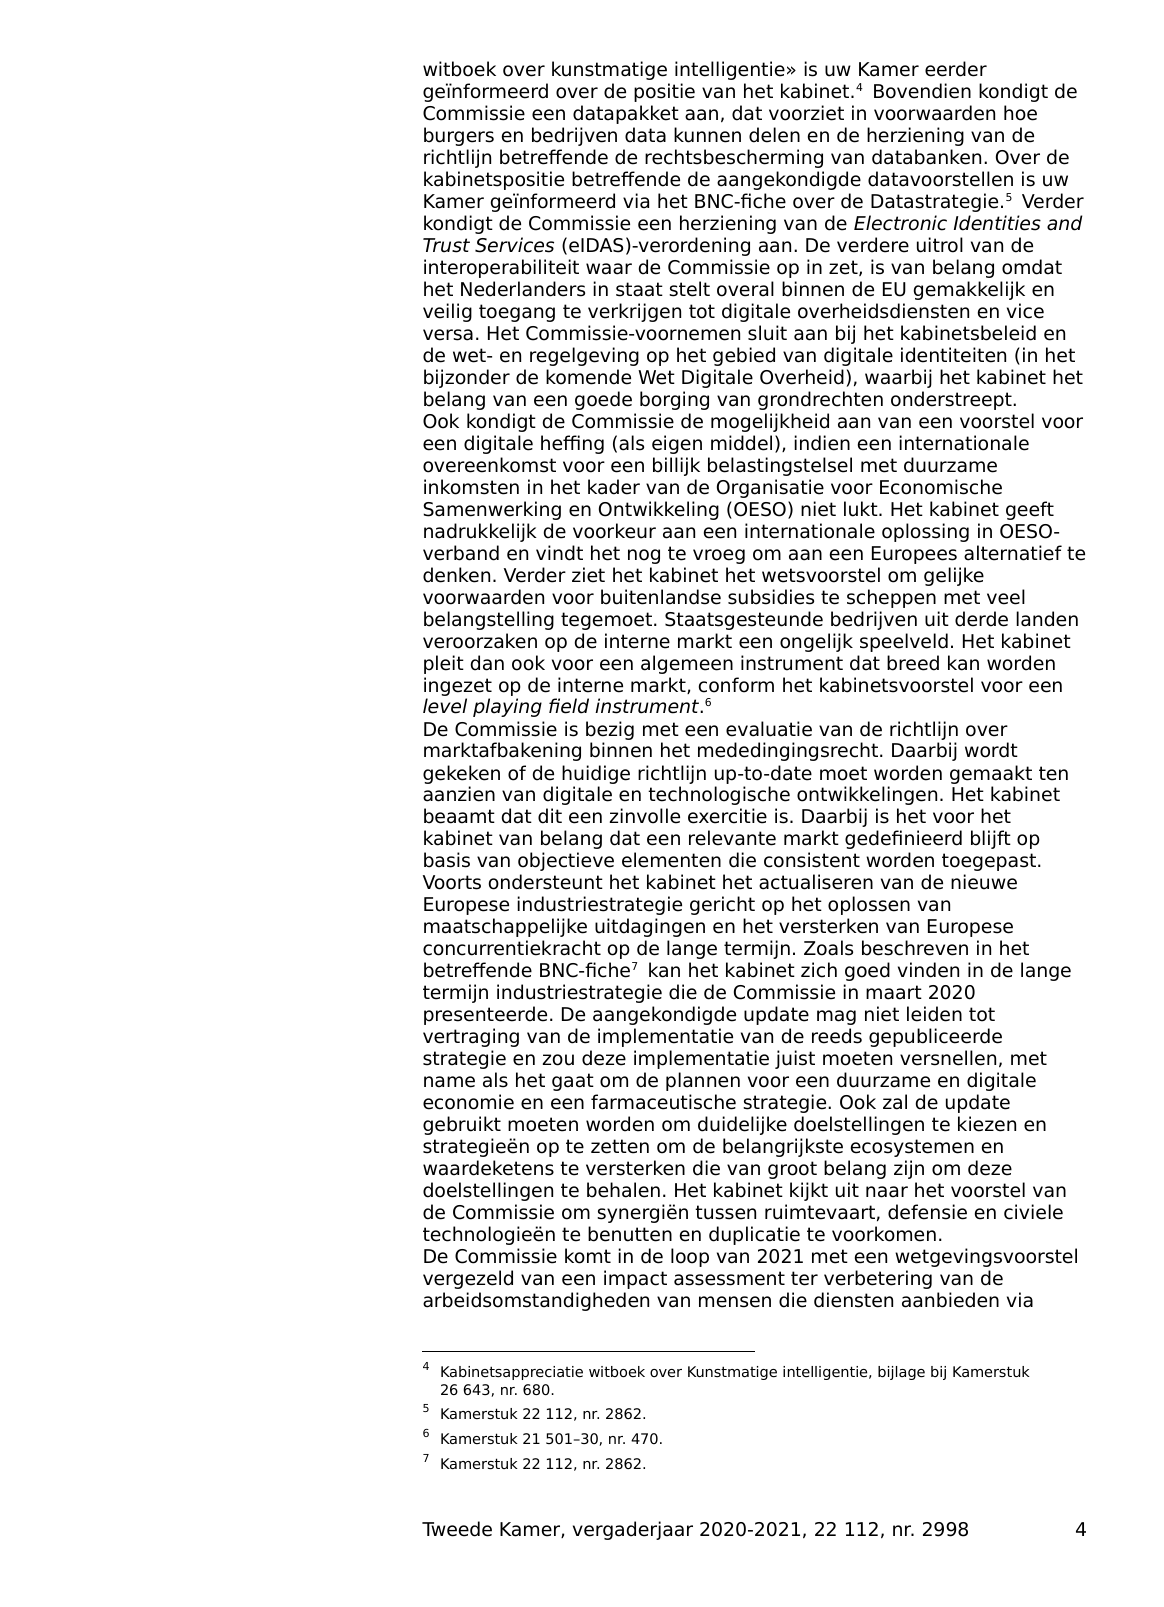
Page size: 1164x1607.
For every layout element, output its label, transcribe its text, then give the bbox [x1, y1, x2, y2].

text Ook kondigt de Commissie de mogelijkheid aan van een voorstel voor een digitale heffing (als eigen middel), indien een internationale overeenkomst voor een billijk belastingstelsel met duurzame inkomsten in het kader van de Organisatie voor Economische Samenwerking en Ontwikkeling (OESO) niet lukt. Het kabinet geeft nadrukkelijk de voorkeur aan een internationale oplossing in OESO-verband en vindt het nog te vroeg om aan een Europees alternatief te denken. Verder ziet het kabinet het wetsvoorstel om gelijke voorwaarden voor buitenlandse subsidies te scheppen met veel belangstelling tegemoet. Staatsgesteunde bedrijven uit derde landen veroorzaken op de interne markt een ongelijk speelveld. Het kabinet pleit dan ook voor een algemeen instrument dat breed kan worden ingezet op de interne markt, conform het kabinetsvoorstel voor een level playing field instrument. [422, 411, 1087, 718]
text De Commissie komt in de loop van 2021 met een wetgevingsvoorstel vergezeld van een impact assessment ter verbetering van de arbeidsomstandigheden van mensen die diensten aanbieden via [422, 1246, 1087, 1312]
text Kabinetsappreciatie witboek over Kunstmatige intelligentie, bijlage bij Kamerstuk 26 643, nr. 680. [422, 1360, 1087, 1399]
text Kamerstuk 22 112, nr. 2862. [422, 1452, 1087, 1474]
text De Commissie is bezig met een evaluatie van de richtlijn over marktafbakening binnen het mededingingsrecht. Daarbij wordt gekeken of de huidige richtlijn up-to-date moet worden gemaakt ten aanzien van digitale en technologische ontwikkelingen. Het kabinet beaamt dat dit een zinvolle exercitie is. Daarbij is het voor het kabinet van belang dat een relevante markt gedefinieerd blijft op basis van objectieve elementen die consistent worden toegepast. Voorts ondersteunt het kabinet het actualiseren van de nieuwe Europese industriestrategie gericht op het oplossen van maatschappelijke uitdagingen en het versterken van Europese concurrentiekracht op de lange termijn. Zoals beschreven in het betreffende BNC-fiche kan het kabinet zich goed vinden in de lange termijn industriestrategie die de Commissie in maart 2020 presenteerde. De aangekondigde update mag niet leiden tot vertraging van de implementatie van de reeds gepubliceerde strategie en zou deze implementatie juist moeten versnellen, met name als het gaat om de plannen voor een duurzame en digitale economie en een farmaceutische strategie. Ook zal de update gebruikt moeten worden om duidelijke doelstellingen te kiezen en strategieën op te zetten om de belangrijkste ecosystemen en waardeketens te versterken die van groot belang zijn om deze doelstellingen te behalen. Het kabinet kijkt uit naar het voorstel van de Commissie om synergiën tussen ruimtevaart, defensie en civiele technologieën te benutten en duplicatie te voorkomen. [422, 718, 1087, 1246]
text Kamerstuk 22 112, nr. 2862. [422, 1402, 1087, 1424]
text Kamerstuk 21 501–30, nr. 470. [422, 1427, 1087, 1449]
text witboek over kunstmatige intelligentie» is uw Kamer eerder geïnformeerd over de positie van het kabinet. Bovendien kondigt de Commissie een datapakket aan, dat voorziet in voorwaarden hoe burgers en bedrijven data kunnen delen en de herziening van de richtlijn betreffende de rechtsbescherming van databanken. Over de kabinetspositie betreffende de aangekondigde datavoorstellen is uw Kamer geïnformeerd via het BNC-fiche over de Datastrategie. Verder kondigt de Commissie een herziening van de Electronic Identities and Trust Services (eIDAS)-verordening aan. De verdere uitrol van de interoperabiliteit waar de Commissie op in zet, is van belang omdat het Nederlanders in staat stelt overal binnen de EU gemakkelijk en veilig toegang te verkrijgen tot digitale overheidsdiensten en vice versa. Het Commissie-voornemen sluit aan bij het kabinetsbeleid en de wet- en regelgeving op het gebied van digitale identiteiten (in het bijzonder de komende Wet Digitale Overheid), waarbij het kabinet het belang van een goede borging van grondrechten onderstreept. [422, 59, 1087, 411]
